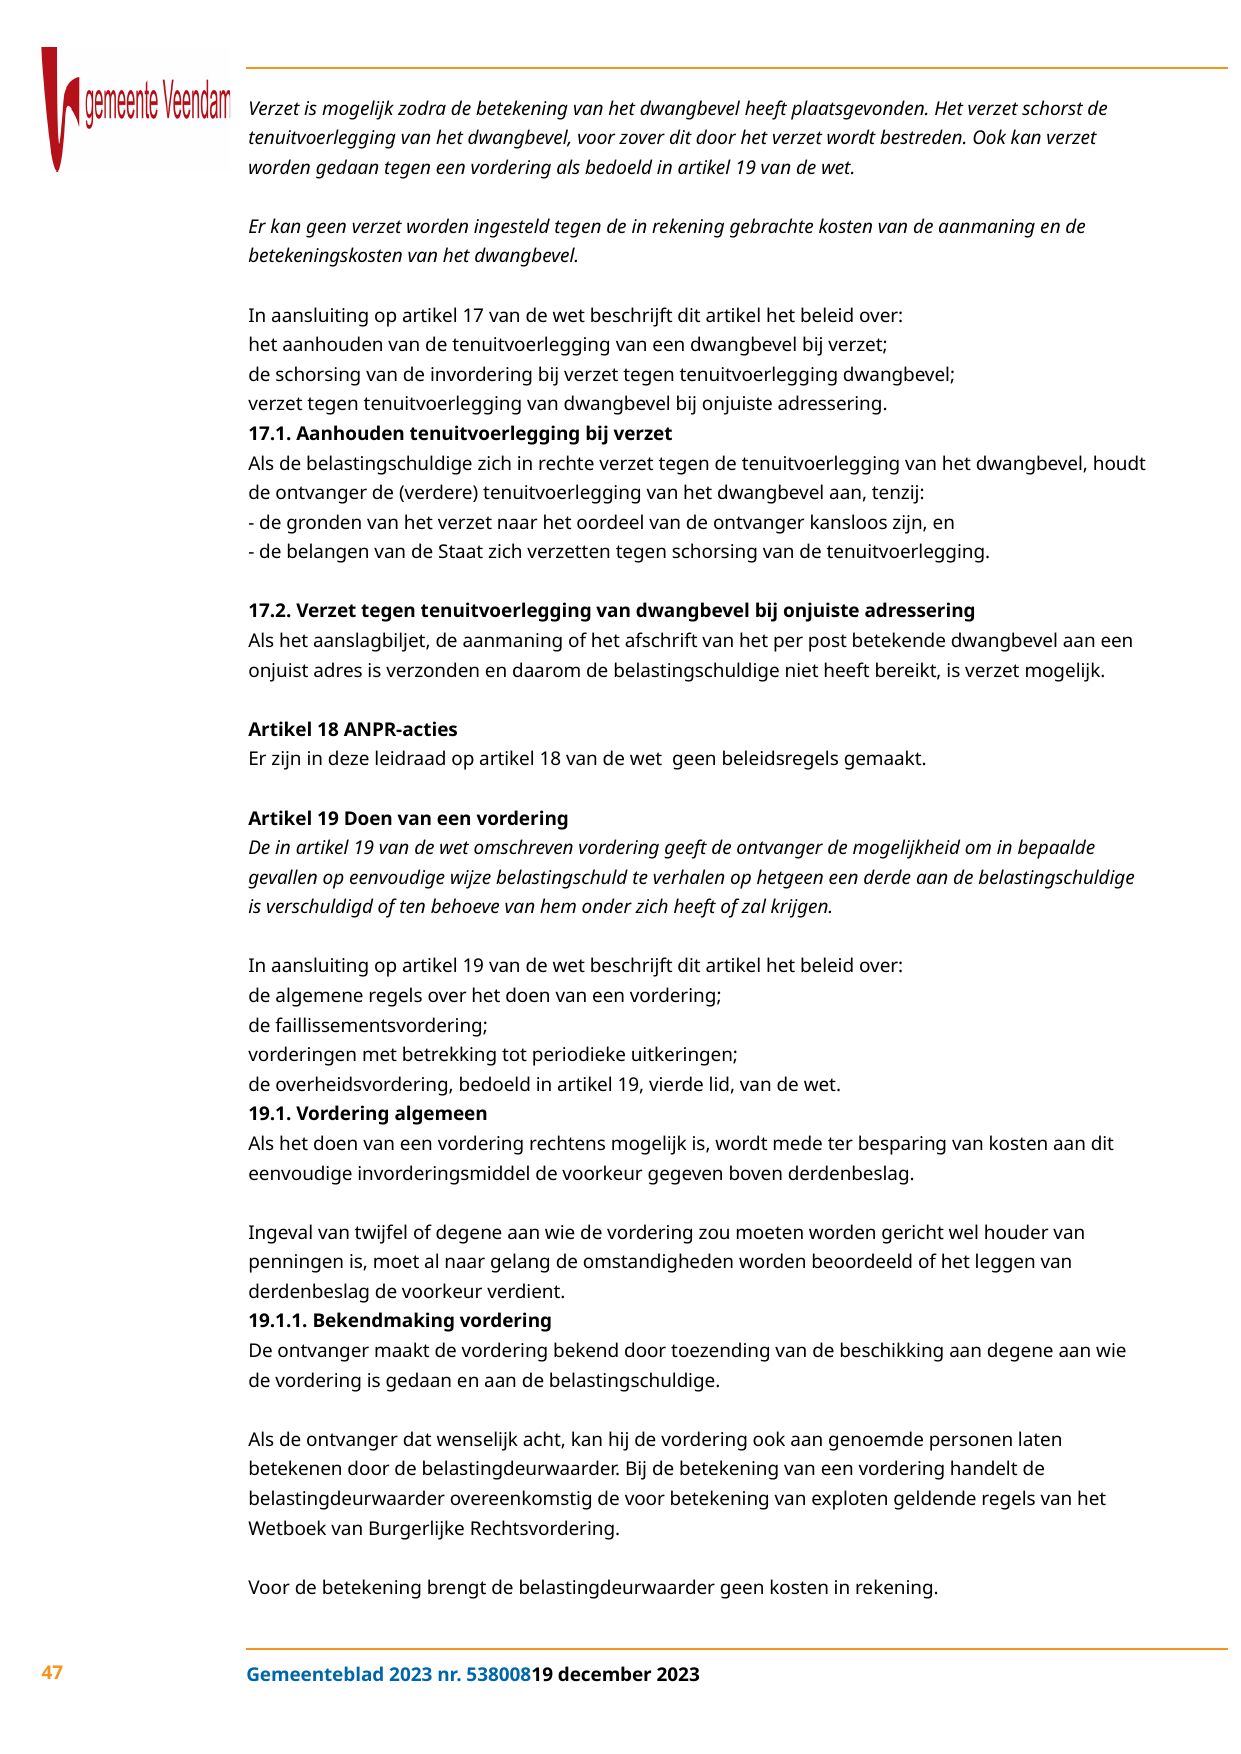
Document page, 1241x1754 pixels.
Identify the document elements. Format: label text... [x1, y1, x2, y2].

text de overheidsvordering, bedoeld in artikel 19, vierde lid, van de wet. [248, 1071, 1152, 1097]
text Als het aanslagbiljet, de aanmaning of het afschrift van het per post betekende dwangbevel aan een onjuist adres is verzonden en daarom de belastingschuldige niet heeft bereikt, is verzet mogelijk. [248, 627, 1152, 683]
text In aansluiting op artikel 19 van de wet beschrijft dit artikel het beleid over: [248, 953, 1152, 978]
text Artikel 19 Doen van een vordering [248, 805, 1152, 831]
text Verzet is mogelijk zodra de betekening van het dwangbevel heeft plaatsgevonden. Het verzet schorst de tenuitvoerlegging van het dwangbevel, voor zover dit door het verzet wordt bestreden. Ook kan verzet worden gedaan tegen een vordering als bedoeld in artikel 19 van de wet. [248, 95, 1152, 180]
text de schorsing van de invordering bij verzet tegen tenuitvoerlegging dwangbevel; [248, 361, 1152, 387]
text Ingeval van twijfel of degene aan wie de vordering zou moeten worden gericht wel houder van penningen is, moet al naar gelang de omstandigheden worden beoordeeld of het leggen van derdenbeslag de voorkeur verdient. [248, 1219, 1152, 1304]
text In aansluiting op artikel 17 van de wet beschrijft dit artikel het beleid over: [248, 302, 1152, 328]
text Voor de betekening brengt de belastingdeurwaarder geen kosten in rekening. [248, 1574, 1152, 1600]
text - de belangen van de Staat zich verzetten tegen schorsing van de tenuitvoerlegging. [248, 538, 1152, 564]
text 17.2. Verzet tegen tenuitvoerlegging van dwangbevel bij onjuiste adressering [248, 598, 1152, 623]
text het aanhouden van de tenuitvoerlegging van een dwangbevel bij verzet; [248, 331, 1152, 357]
text Als de belastingschuldige zich in rechte verzet tegen de tenuitvoerlegging van het dwangbevel, houdt de ontvanger de (verdere) tenuitvoerlegging van het dwangbevel aan, tenzij: [248, 450, 1152, 505]
text de algemene regels over het doen van een vordering; [248, 982, 1152, 1008]
text Er kan geen verzet worden ingesteld tegen de in rekening gebrachte kosten van de aanmaning en de betekeningskosten van het dwangbevel. [248, 213, 1152, 268]
text verzet tegen tenuitvoerlegging van dwangbevel bij onjuiste adressering. [248, 391, 1152, 416]
text Als het doen van een vordering rechtens mogelijk is, wordt mede ter besparing van kosten aan dit eenvoudige invorderingsmiddel de voorkeur gegeven boven derdenbeslag. [248, 1130, 1152, 1186]
text vorderingen met betrekking tot periodieke uitkeringen; [248, 1041, 1152, 1067]
text Er zijn in deze leidraad op artikel 18 van de wet geen beleidsregels gemaakt. [248, 746, 1152, 771]
text De in artikel 19 van de wet omschreven vordering geeft de ontvanger de mogelijkheid om in bepaalde gevallen op eenvoudige wijze belastingschuld te verhalen op hetgeen een derde aan de belastingschuldige is verschuldigd of ten behoeve van hem onder zich heeft of zal krijgen. [248, 834, 1152, 919]
text Als de ontvanger dat wenselijk acht, kan hij de vordering ook aan genoemde personen laten betekenen door de belastingdeurwaarder. Bij de betekening van een vordering handelt de belastingdeurwaarder overeenkomstig de voor betekening van exploten geldende regels van het Wetboek van Burgerlijke Rechtsvordering. [248, 1426, 1152, 1541]
text Artikel 18 ANPR-acties [248, 716, 1152, 742]
picture [41, 47, 231, 172]
text de faillissementsvordering; [248, 1012, 1152, 1038]
text 17.1. Aanhouden tenuitvoerlegging bij verzet [248, 420, 1152, 446]
text 19.1.1. Bekendmaking vordering [248, 1308, 1152, 1333]
text 19.1. Vordering algemeen [248, 1101, 1152, 1126]
text De ontvanger maakt de vordering bekend door toezending van de beschikking aan degene aan wie de vordering is gedaan en aan de belastingschuldige. [248, 1337, 1152, 1393]
text - de gronden van het verzet naar het oordeel van de ontvanger kansloos zijn, en [248, 509, 1152, 535]
